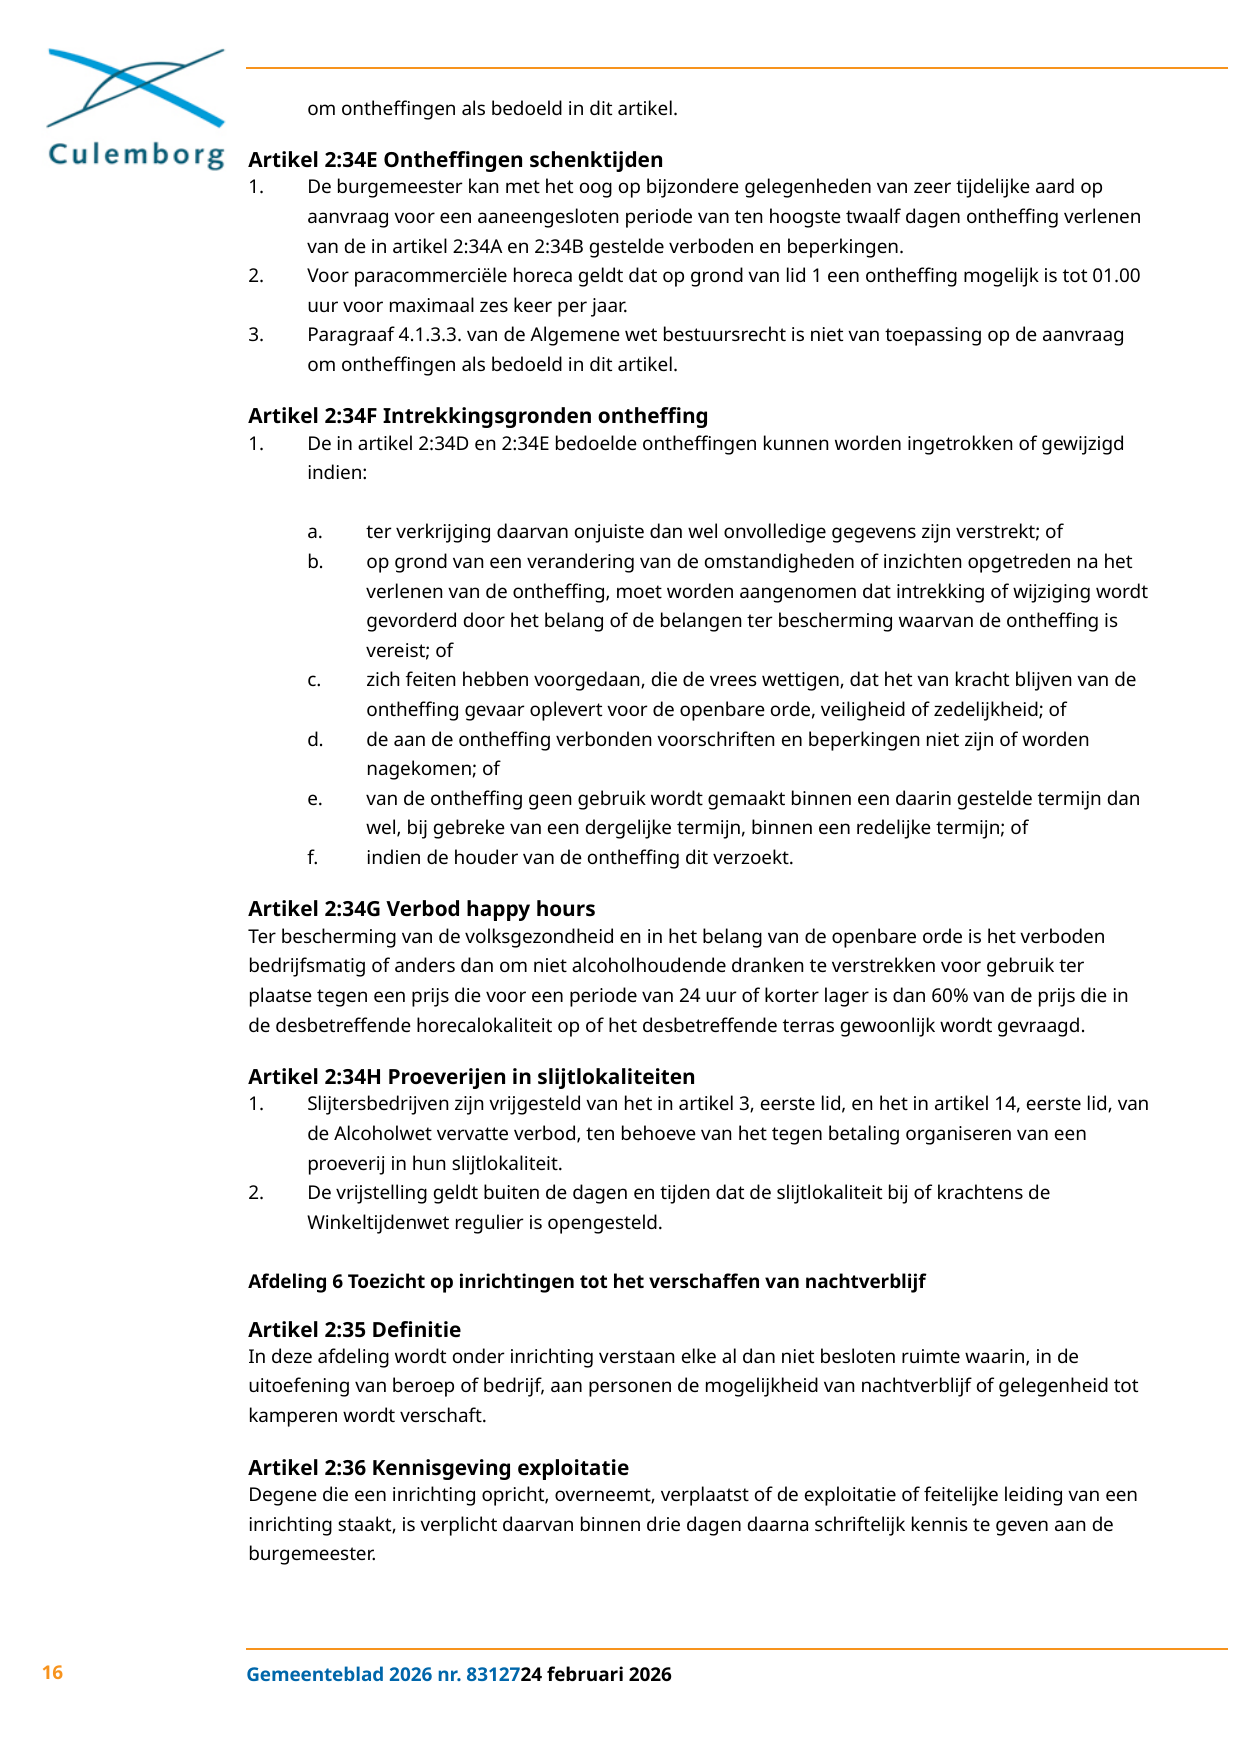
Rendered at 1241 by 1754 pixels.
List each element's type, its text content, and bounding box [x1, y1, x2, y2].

list op grond van een verandering van de omstandigheden of inzichten opgetreden na het verlenen van de ontheffing, moet worden aangenomen dat intrekking of wijziging wordt gevorderd door het belang of de belangen ter bescherming waarvan de ontheffing is vereist; of [307, 548, 1152, 663]
list De vrijstelling geldt buiten de dagen en tijden dat de slijtlokaliteit bij of krachtens de Winkeltijdenwet regulier is opengesteld. [248, 1179, 1152, 1235]
list om ontheffingen als bedoeld in dit artikel. [248, 95, 1152, 121]
text Artikel 2:36 Kennisgeving exploitatie [248, 1453, 1152, 1481]
text Degene die een inrichting opricht, overneemt, verplaatst of de exploitatie of feitelijke leiding van een inrichting staakt, is verplicht daarvan binnen drie dagen daarna schriftelijk kennis te geven aan de burgemeester. [248, 1481, 1152, 1566]
text Afdeling 6 Toezicht op inrichtingen tot het verschaffen van nachtverblijf [248, 1268, 1152, 1294]
text Artikel 2:34G Verbod happy hours [248, 894, 1152, 923]
list Voor paracommerciële horeca geldt dat op grond van lid 1 een ontheffing mogelijk is tot 01.00 uur voor maximaal zes keer per jaar. [248, 262, 1152, 318]
text Artikel 2:35 Definitie [248, 1315, 1152, 1343]
list Slijtersbedrijven zijn vrijgesteld van het in artikel 3, eerste lid, en het in artikel 14, eerste lid, van de Alcoholwet vervatte verbod, ten behoeve van het tegen betaling organiseren van een proeverij in hun slijtlokaliteit. [248, 1091, 1152, 1176]
picture [41, 47, 231, 172]
text Artikel 2:34H Proeverijen in slijtlokaliteiten [248, 1062, 1152, 1091]
text Artikel 2:34F Intrekkingsgronden ontheffing [248, 402, 1152, 430]
list ter verkrijging daarvan onjuiste dan wel onvolledige gegevens zijn verstrekt; of [307, 519, 1152, 544]
list indien de houder van de ontheffing dit verzoekt. [307, 844, 1152, 870]
list Paragraaf 4.1.3.3. van de Algemene wet bestuursrecht is niet van toepassing op de aanvraag om ontheffingen als bedoeld in dit artikel. [248, 322, 1152, 377]
text In deze afdeling wordt onder inrichting verstaan elke al dan niet besloten ruimte waarin, in de uitoefening van beroep of bedrijf, aan personen de mogelijkheid van nachtverblijf of gelegenheid tot kamperen wordt verschaft. [248, 1343, 1152, 1428]
list zich feiten hebben voorgedaan, die de vrees wettigen, dat het van kracht blijven van de ontheffing gevaar oplevert voor de openbare orde, veiligheid of zedelijkheid; of [307, 667, 1152, 722]
text Ter bescherming van de volksgezondheid en in het belang van de openbare orde is het verboden bedrijfsmatig of anders dan om niet alcoholhoudende dranken te verstrekken voor gebruik ter plaatse tegen een prijs die voor een periode van 24 uur of korter lager is dan 60% van de prijs die in de desbetreffende horecalokaliteit op of het desbetreffende terras gewoonlijk wordt gevraagd. [248, 923, 1152, 1037]
list van de ontheffing geen gebruik wordt gemaakt binnen een daarin gestelde termijn dan wel, bij gebreke van een dergelijke termijn, binnen een redelijke termijn; of [307, 785, 1152, 840]
list de aan de ontheffing verbonden voorschriften en beperkingen niet zijn of worden nagekomen; of [307, 726, 1152, 781]
text Artikel 2:34E Ontheffingen schenktijden [248, 145, 1152, 174]
list De burgemeester kan met het oog op bijzondere gelegenheden van zeer tijdelijke aard op aanvraag voor een aaneengesloten periode van ten hoogste twaalf dagen ontheffing verlenen van de in artikel 2:34A en 2:34B gestelde verboden en beperkingen. [248, 174, 1152, 258]
list De in artikel 2:34D en 2:34E bedoelde ontheffingen kunnen worden ingetrokken of gewijzigd indien: [248, 430, 1152, 485]
